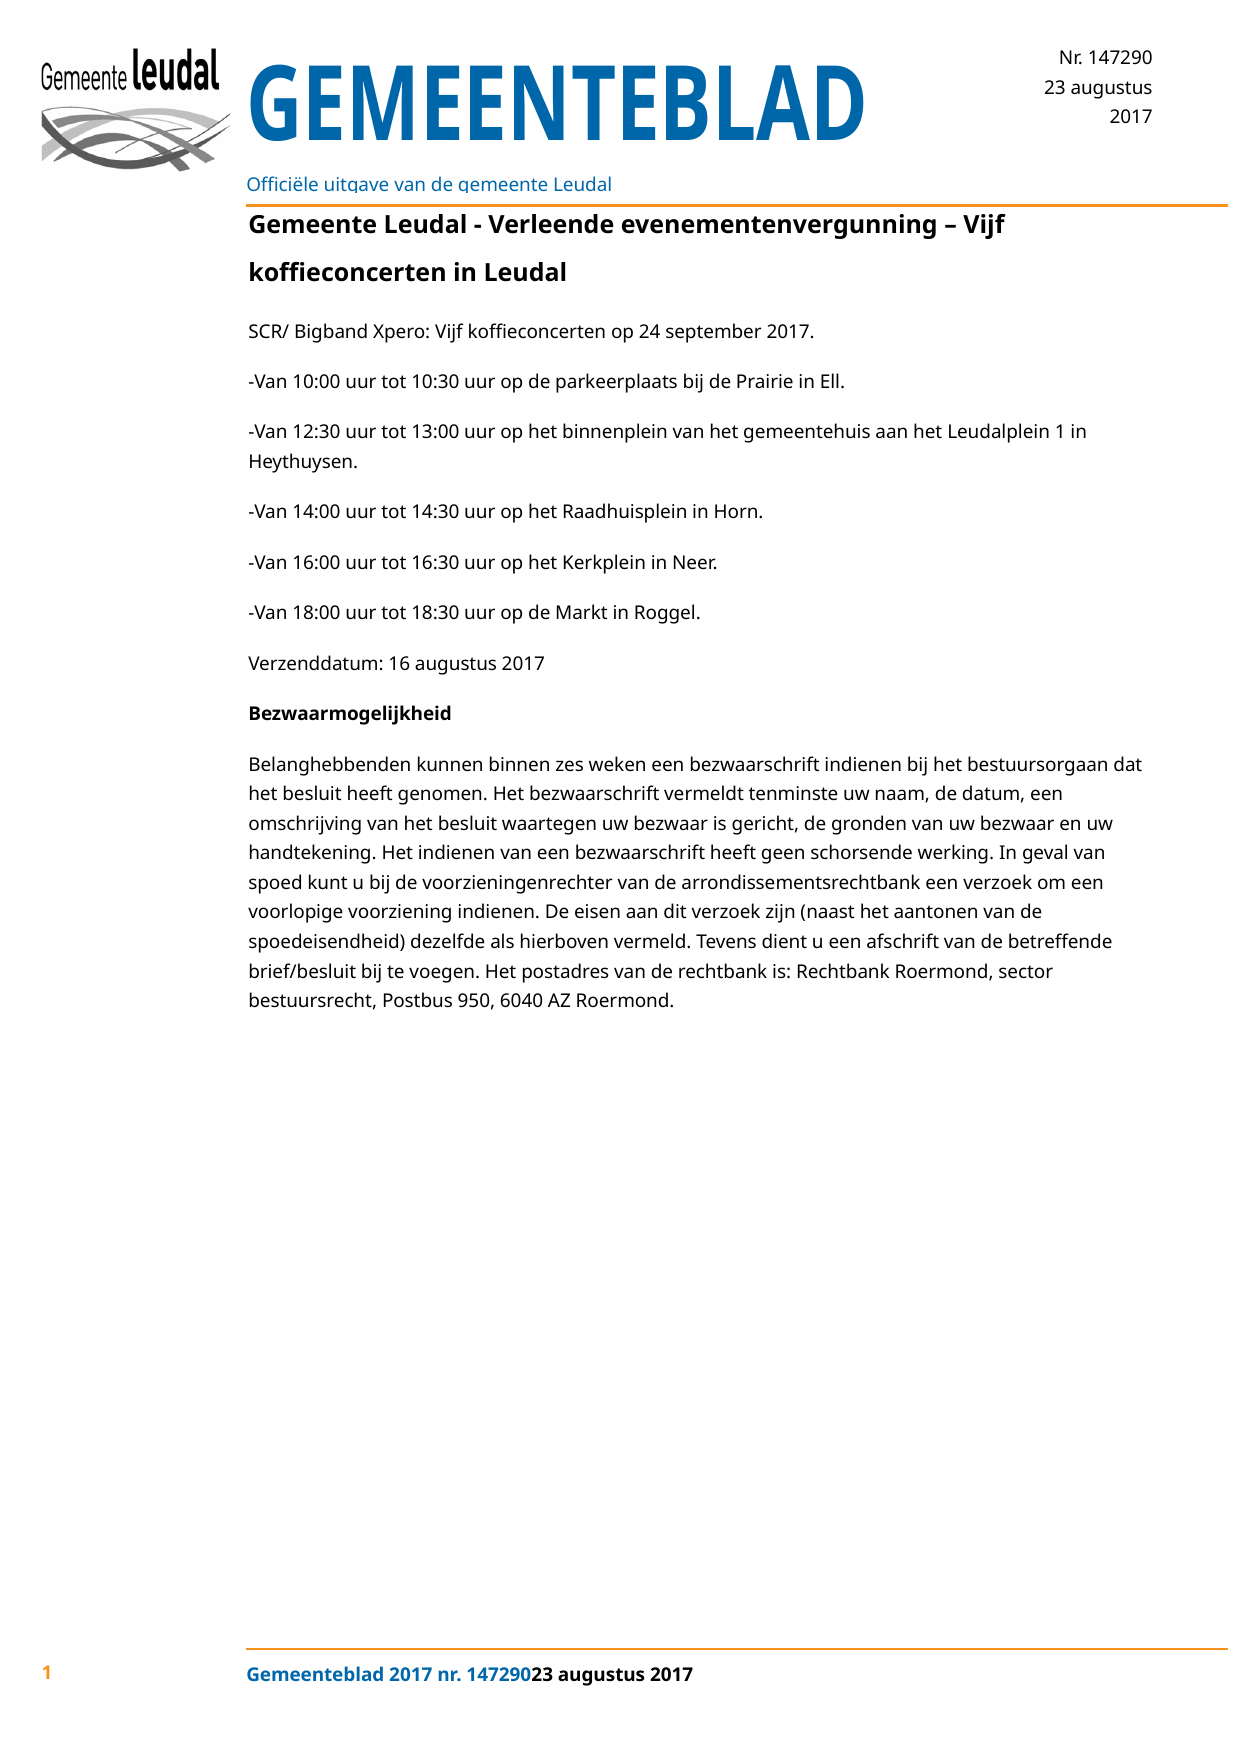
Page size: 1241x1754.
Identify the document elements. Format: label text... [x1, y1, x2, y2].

text -Van 16:00 uur tot 16:30 uur op het Kerkplein in Neer. [248, 549, 1152, 575]
picture [41, 47, 231, 172]
text SCR/ Bigband Xpero: Vijf koffieconcerten op 24 september 2017. [248, 318, 1152, 344]
text Verzenddatum: 16 augustus 2017 [248, 650, 1152, 676]
text Bezwaarmogelijkheid [248, 700, 1152, 726]
text Belanghebbenden kunnen binnen zes weken een bezwaarschrift indienen bij het bestuursorgaan dat het besluit heeft genomen. Het bezwaarschrift vermeldt tenminste uw naam, de datum, een omschrijving van het besluit waartegen uw bezwaar is gericht, de gronden van uw bezwaar en uw handtekening. Het indienen van een bezwaarschrift heeft geen schorsende werking. In geval van spoed kunt u bij de voorzieningenrechter van de arrondissementsrechtbank een verzoek om een voorlopige voorziening indienen. De eisen aan dit verzoek zijn (naast het aantonen van de spoedeisendheid) dezelfde als hierboven vermeld. Tevens dient u een afschrift van de betreffende brief/besluit bij te voegen. Het postadres van de rechtbank is: Rechtbank Roermond, sector bestuursrecht, Postbus 950, 6040 AZ Roermond. [248, 751, 1152, 1013]
text -Van 14:00 uur tot 14:30 uur op het Raadhuisplein in Horn. [248, 499, 1152, 524]
text Gemeente Leudal - Verleende evenementenvergunning – Vijf koffieconcerten in Leudal [248, 207, 1152, 288]
text -Van 18:00 uur tot 18:30 uur op de Markt in Roggel. [248, 599, 1152, 625]
text -Van 10:00 uur tot 10:30 uur op de parkeerplaats bij de Prairie in Ell. [248, 368, 1152, 394]
text -Van 12:30 uur tot 13:00 uur op het binnenplein van het gemeentehuis aan het Leudalplein 1 in Heythuysen. [248, 419, 1152, 474]
